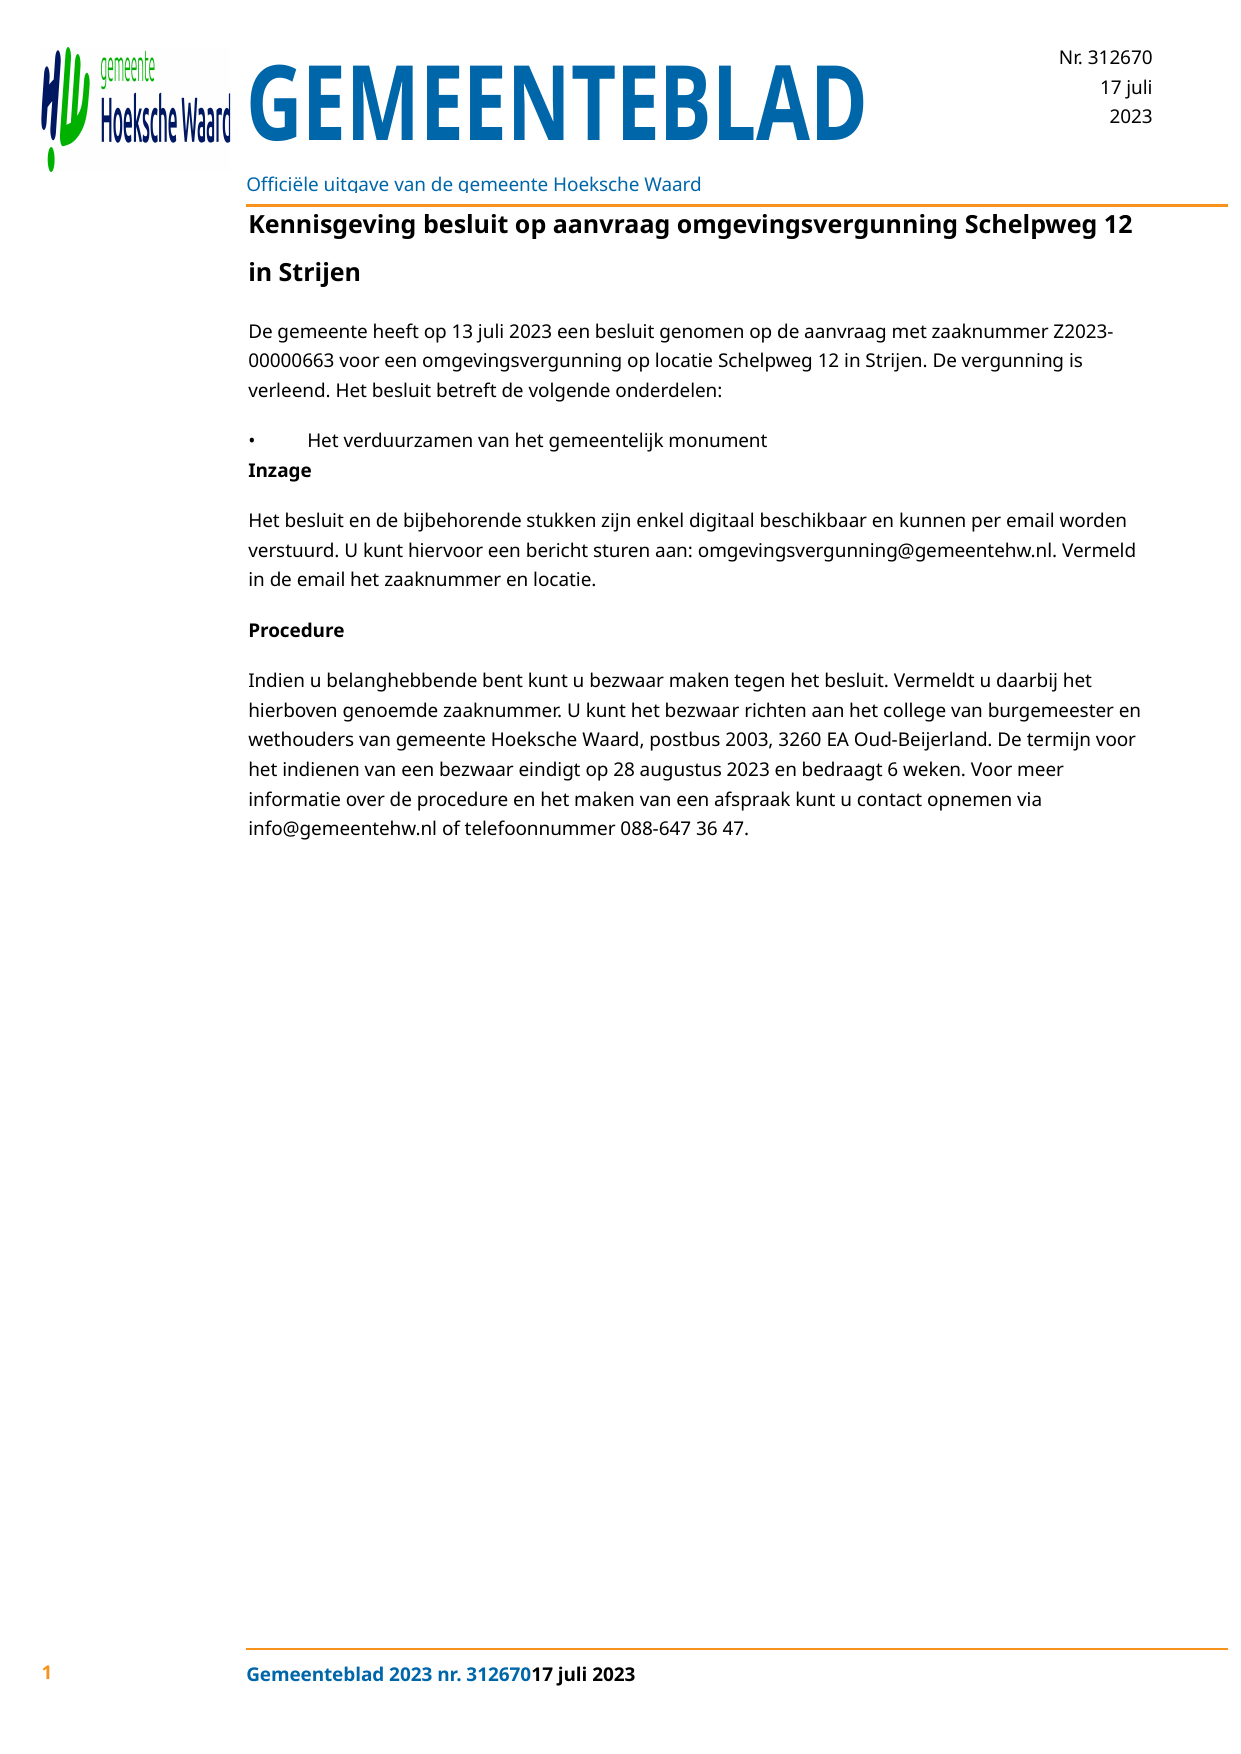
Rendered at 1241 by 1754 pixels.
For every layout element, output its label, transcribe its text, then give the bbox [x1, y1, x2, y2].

text Kennisgeving besluit op aanvraag omgevingsvergunning Schelpweg 12 in Strijen [248, 207, 1152, 288]
text Indien u belanghebbende bent kunt u bezwaar maken tegen het besluit. Vermeldt u daarbij het hierboven genoemde zaaknummer. U kunt het bezwaar richten aan het college van burgemeester en wethouders van gemeente Hoeksche Waard, postbus 2003, 3260 EA Oud-Beijerland. De termijn voor het indienen van een bezwaar eindigt op 28 augustus 2023 en bedraagt 6 weken. Voor meer informatie over de procedure en het maken van een afspraak kunt u contact opnemen via info@gemeentehw.nl of telefoonnummer 088-647 36 47. [248, 667, 1152, 841]
picture [41, 47, 231, 172]
text Procedure [248, 617, 1152, 643]
text Inzage [248, 457, 1152, 483]
text Het besluit en de bijbehorende stukken zijn enkel digitaal beschikbaar en kunnen per email worden verstuurd. U kunt hiervoor een bericht sturen aan: omgevingsvergunning@gemeentehw.nl. Vermeld in de email het zaaknummer en locatie. [248, 507, 1152, 592]
text De gemeente heeft op 13 juli 2023 een besluit genomen op de aanvraag met zaaknummer Z2023-00000663 voor een omgevingsvergunning op locatie Schelpweg 12 in Strijen. De vergunning is verleend. Het besluit betreft de volgende onderdelen: [248, 318, 1152, 403]
list Het verduurzamen van het gemeentelijk monument [248, 427, 1152, 453]
